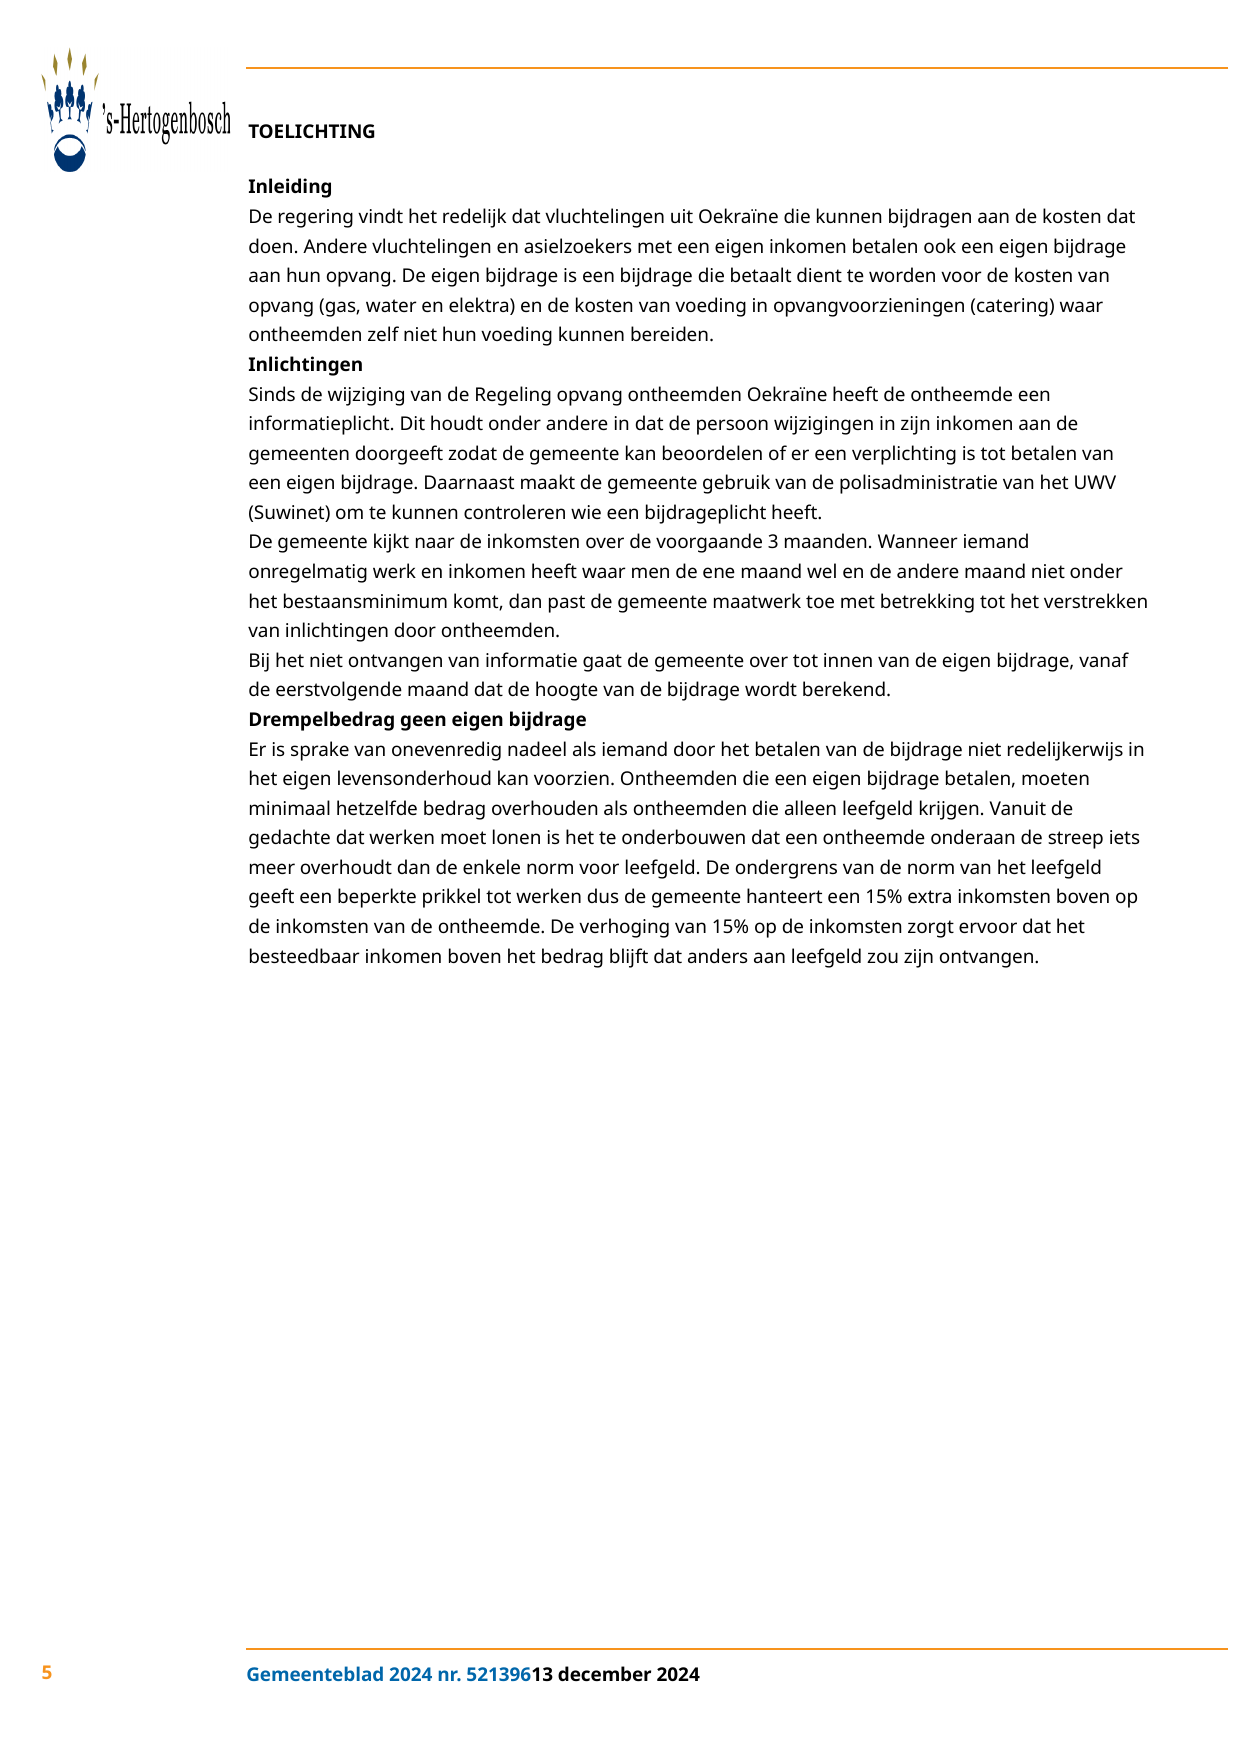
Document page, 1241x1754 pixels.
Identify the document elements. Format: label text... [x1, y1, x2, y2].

text Inlichtingen [248, 351, 1152, 377]
text Inleiding [248, 174, 1152, 199]
text De regering vindt het redelijk dat vluchtelingen uit Oekraïne die kunnen bijdragen aan de kosten dat doen. Andere vluchtelingen en asielzoekers met een eigen inkomen betalen ook een eigen bijdrage aan hun opvang. De eigen bijdrage is een bijdrage die betaalt dient te worden voor de kosten van opvang (gas, water en elektra) en de kosten van voeding in opvangvoorzieningen (catering) waar ontheemden zelf niet hun voeding kunnen bereiden. [248, 203, 1152, 347]
text Er is sprake van onevenredig nadeel als iemand door het betalen van de bijdrage niet redelijkerwijs in het eigen levensonderhoud kan voorzien. Ontheemden die een eigen bijdrage betalen, moeten minimaal hetzelfde bedrag overhouden als ontheemden die alleen leefgeld krijgen. Vanuit de gedachte dat werken moet lonen is het te onderbouwen dat een ontheemde onderaan de streep iets meer overhoudt dan de enkele norm voor leefgeld. De ondergrens van de norm van het leefgeld geeft een beperkte prikkel tot werken dus de gemeente hanteert een 15% extra inkomsten boven op de inkomsten van de ontheemde. De verhoging van 15% op de inkomsten zorgt ervoor dat het besteedbaar inkomen boven het bedrag blijft dat anders aan leefgeld zou zijn ontvangen. [248, 736, 1152, 969]
text Bij het niet ontvangen van informatie gaat de gemeente over tot innen van de eigen bijdrage, vanaf de eerstvolgende maand dat de hoogte van de bijdrage wordt berekend. [248, 647, 1152, 702]
text Drempelbedrag geen eigen bijdrage [248, 706, 1152, 732]
text De gemeente kijkt naar de inkomsten over de voorgaande 3 maanden. Wanneer iemand onregelmatig werk en inkomen heeft waar men de ene maand wel en de andere maand niet onder het bestaansminimum komt, dan past de gemeente maatwerk toe met betrekking tot het verstrekken van inlichtingen door ontheemden. [248, 529, 1152, 643]
text Sinds de wijziging van de Regeling opvang ontheemden Oekraïne heeft de ontheemde een informatieplicht. Dit houdt onder andere in dat de persoon wijzigingen in zijn inkomen aan de gemeenten doorgeeft zodat de gemeente kan beoordelen of er een verplichting is tot betalen van een eigen bijdrage. Daarnaast maakt de gemeente gebruik van de polisadministratie van het UWV (Suwinet) om te kunnen controleren wie een bijdrageplicht heeft. [248, 381, 1152, 525]
picture [41, 47, 231, 172]
text TOELICHTING [248, 116, 1152, 144]
